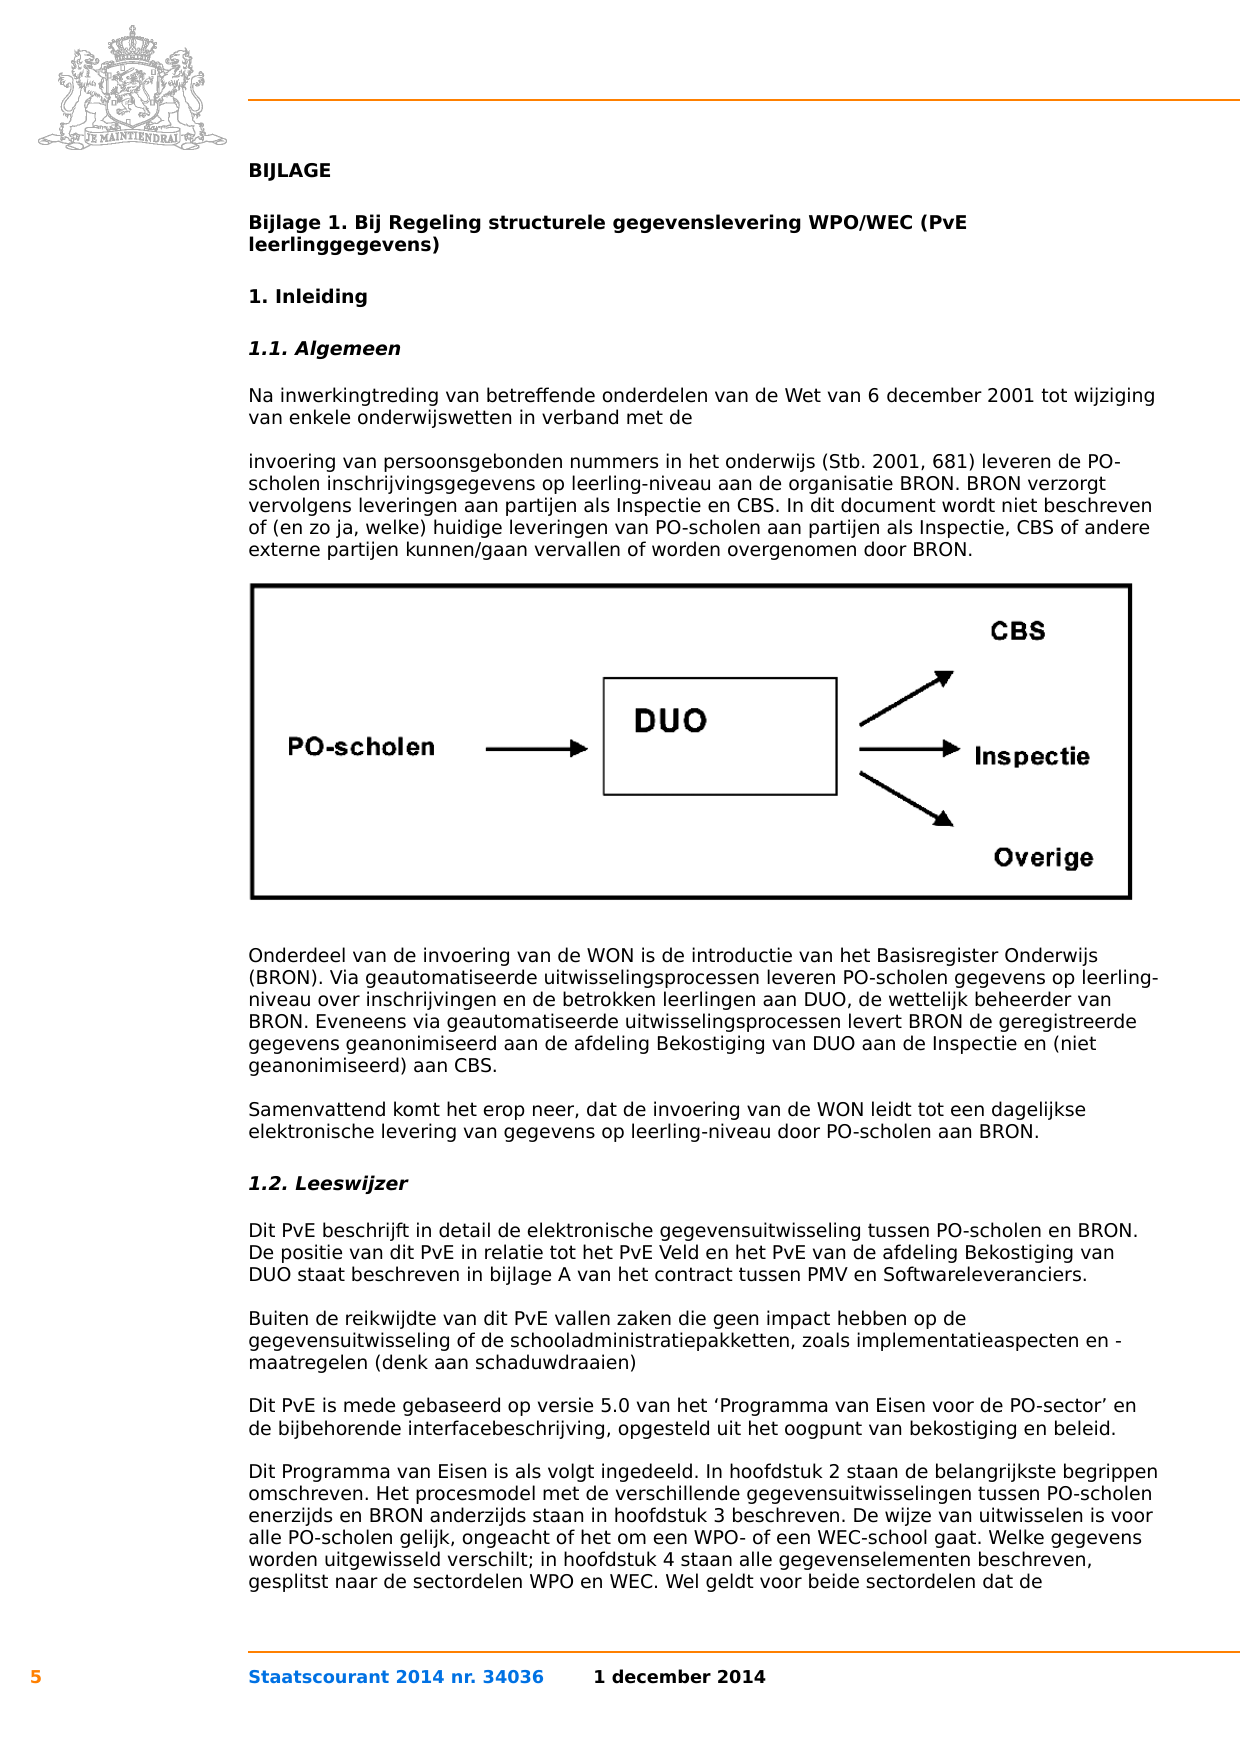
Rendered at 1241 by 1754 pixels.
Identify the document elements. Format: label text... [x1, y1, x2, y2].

text Dit PvE is mede gebaseerd op versie 5.0 van het ‘Programma van Eisen voor de PO-sector’ en de bijbehorende interfacebeschrijving, opgesteld uit het oogpunt van bekostiging en beleid. [248, 1395, 1163, 1439]
text Na inwerkingtreding van betreffende onderdelen van de Wet van 6 december 2001 tot wijziging van enkele onderwijswetten in verband met de [248, 385, 1163, 429]
subtitle BIJLAGE [248, 160, 1163, 182]
text Dit PvE beschrijft in detail de elektronische gegevensuitwisseling tussen PO-scholen en BRON. De positie van dit PvE in relatie tot het PvE Veld en het PvE van de afdeling Bekostiging van DUO staat beschreven in bijlage A van het contract tussen PMV en Softwareleveranciers. [248, 1220, 1163, 1286]
text invoering van persoonsgebonden nummers in het onderwijs (Stb. 2001, 681) leveren de PO-scholen inschrijvingsgegevens op leerling-niveau aan de organisatie BRON. BRON verzorgt vervolgens leveringen aan partijen als Inspectie en CBS. In dit document wordt niet beschreven of (en zo ja, welke) huidige leveringen van PO-scholen aan partijen als Inspectie, CBS of andere externe partijen kunnen/gaan vervallen of worden overgenomen door BRON. [248, 451, 1163, 561]
text Buiten de reikwijdte van dit PvE vallen zaken die geen impact hebben op de gegevensuitwisseling of de schooladministratiepakketten, zoals implementatieaspecten en -maatregelen (denk aan schaduwdraaien) [248, 1308, 1163, 1373]
subtitle 1.1. Algemeen [248, 338, 1163, 360]
text Onderdeel van de invoering van de WON is de introductie van het Basisregister Onderwijs (BRON). Via geautomatiseerde uitwisselingsprocessen leveren PO-scholen gegevens op leerling-niveau over inschrijvingen en de betrokken leerlingen aan DUO, de wettelijk beheerder van BRON. Eveneens via geautomatiseerde uitwisselingsprocessen levert BRON de geregistreerde gegevens geanonimiseerd aan de afdeling Bekostiging van DUO aan de Inspectie en (niet geanonimiseerd) aan CBS. [248, 945, 1163, 1077]
subtitle 1. Inleiding [248, 286, 1163, 308]
picture [248, 582, 1134, 902]
text Dit Programma van Eisen is als volgt ingedeeld. In hoofdstuk 2 staan de belangrijkste begrippen omschreven. Het procesmodel met de verschillende gegevensuitwisselingen tussen PO-scholen enerzijds en BRON anderzijds staan in hoofdstuk 3 beschreven. De wijze van uitwisselen is voor alle PO-scholen gelijk, ongeacht of het om een WPO- of een WEC-school gaat. Welke gegevens worden uitgewisseld verschilt; in hoofdstuk 4 staan alle gegevenselementen beschreven, gesplitst naar de sectordelen WPO en WEC. Wel geldt voor beide sectordelen dat de [248, 1461, 1163, 1593]
text Samenvattend komt het erop neer, dat de invoering van de WON leidt tot een dagelijkse elektronische levering van gegevens op leerling-niveau door PO-scholen aan BRON. [248, 1099, 1163, 1143]
subtitle 1.2. Leeswijzer [248, 1173, 1163, 1195]
subtitle Bijlage 1. Bij Regeling structurele gegevenslevering WPO/WEC (PvE leerlinggegevens) [248, 212, 1163, 256]
picture [38, 25, 227, 150]
